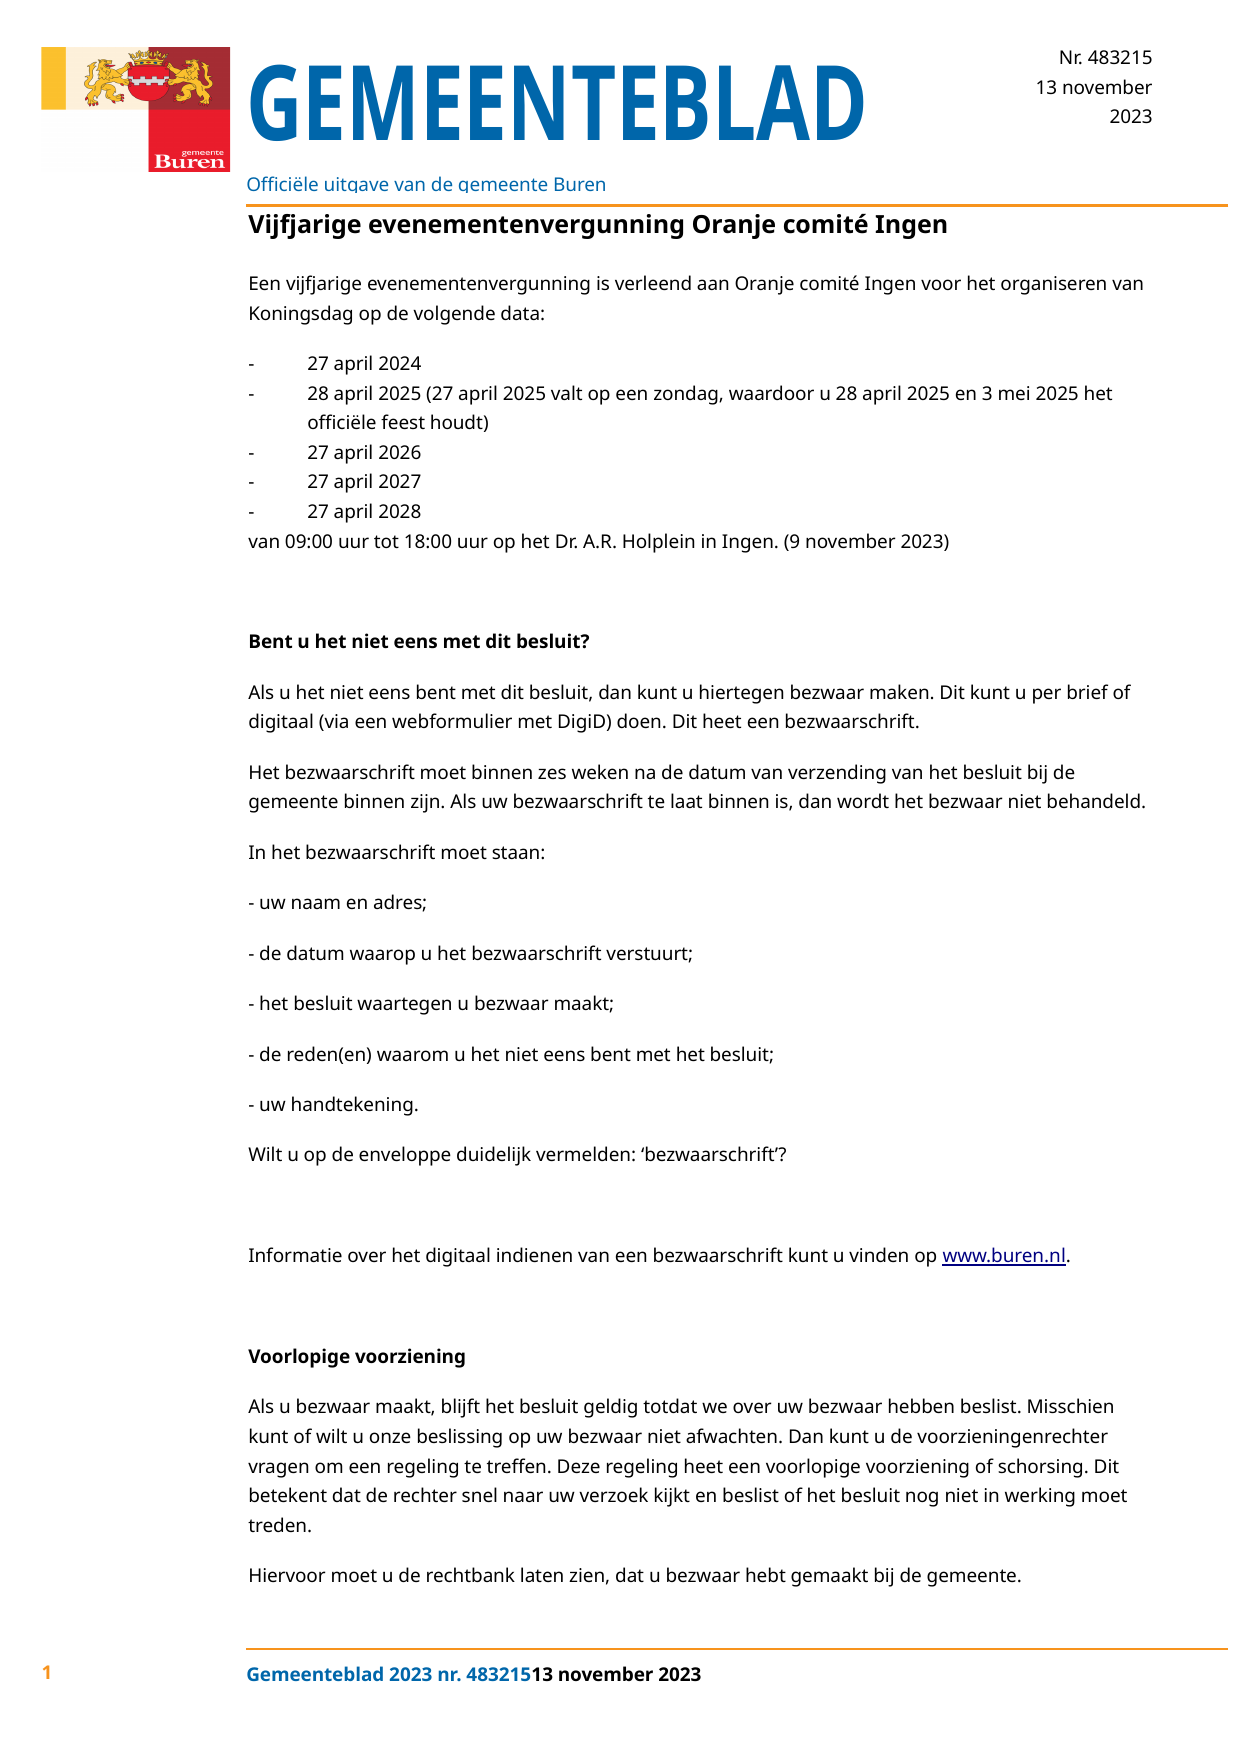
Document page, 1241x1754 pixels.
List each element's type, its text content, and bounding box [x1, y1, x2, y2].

text In het bezwaarschrift moet staan: [248, 839, 1152, 865]
text - de reden(en) waarom u het niet eens bent met het besluit; [248, 1041, 1152, 1066]
text Voorlopige voorziening [248, 1343, 1152, 1369]
picture [41, 47, 231, 172]
text Informatie over het digitaal indienen van een bezwaarschrift kunt u vinden op www.buren.nl. [248, 1242, 1152, 1268]
text Bent u het niet eens met dit besluit? [248, 629, 1152, 654]
text Hiervoor moet u de rechtbank laten zien, dat u bezwaar hebt gemaakt bij de gemeente. [248, 1562, 1152, 1588]
text Het bezwaarschrift moet binnen zes weken na de datum van verzending van het besluit bij de gemeente binnen zijn. Als uw bezwaarschrift te laat binnen is, dan wordt het bezwaar niet behandeld. [248, 759, 1152, 814]
list 27 april 2028 [248, 498, 1152, 524]
list 27 april 2024 [248, 350, 1152, 376]
text van 09:00 uur tot 18:00 uur op het Dr. A.R. Holplein in Ingen. (9 november 2023) [248, 528, 1152, 553]
list 27 april 2027 [248, 469, 1152, 494]
list 27 april 2026 [248, 439, 1152, 465]
list 28 april 2025 (27 april 2025 valt op een zondag, waardoor u 28 april 2025 en 3 mei 2025 het officiële feest houdt) [248, 380, 1152, 435]
text - uw naam en adres; [248, 889, 1152, 915]
text Een vijfjarige evenementenvergunning is verleend aan Oranje comité Ingen voor het organiseren van Koningsdag op de volgende data: [248, 270, 1152, 326]
text Als u bezwaar maakt, blijft het besluit geldig totdat we over uw bezwaar hebben beslist. Misschien kunt of wilt u onze beslissing op uw bezwaar niet afwachten. Dan kunt u de voorzieningenrechter vragen om een regeling te treffen. Deze regeling heet een voorlopige voorziening of schorsing. Dit betekent dat de rechter snel naar uw verzoek kijkt en beslist of het besluit nog niet in werking moet treden. [248, 1394, 1152, 1538]
text Wilt u op de enveloppe duidelijk vermelden: ‘bezwaarschrift’? [248, 1142, 1152, 1167]
text Vijfjarige evenementenvergunning Oranje comité Ingen [248, 207, 1152, 241]
text - het besluit waartegen u bezwaar maakt; [248, 990, 1152, 1016]
text - uw handtekening. [248, 1091, 1152, 1117]
text - de datum waarop u het bezwaarschrift verstuurt; [248, 940, 1152, 966]
text Als u het niet eens bent met dit besluit, dan kunt u hiertegen bezwaar maken. Dit kunt u per brief of digitaal (via een webformulier met DigiD) doen. Dit heet een bezwaarschrift. [248, 679, 1152, 734]
